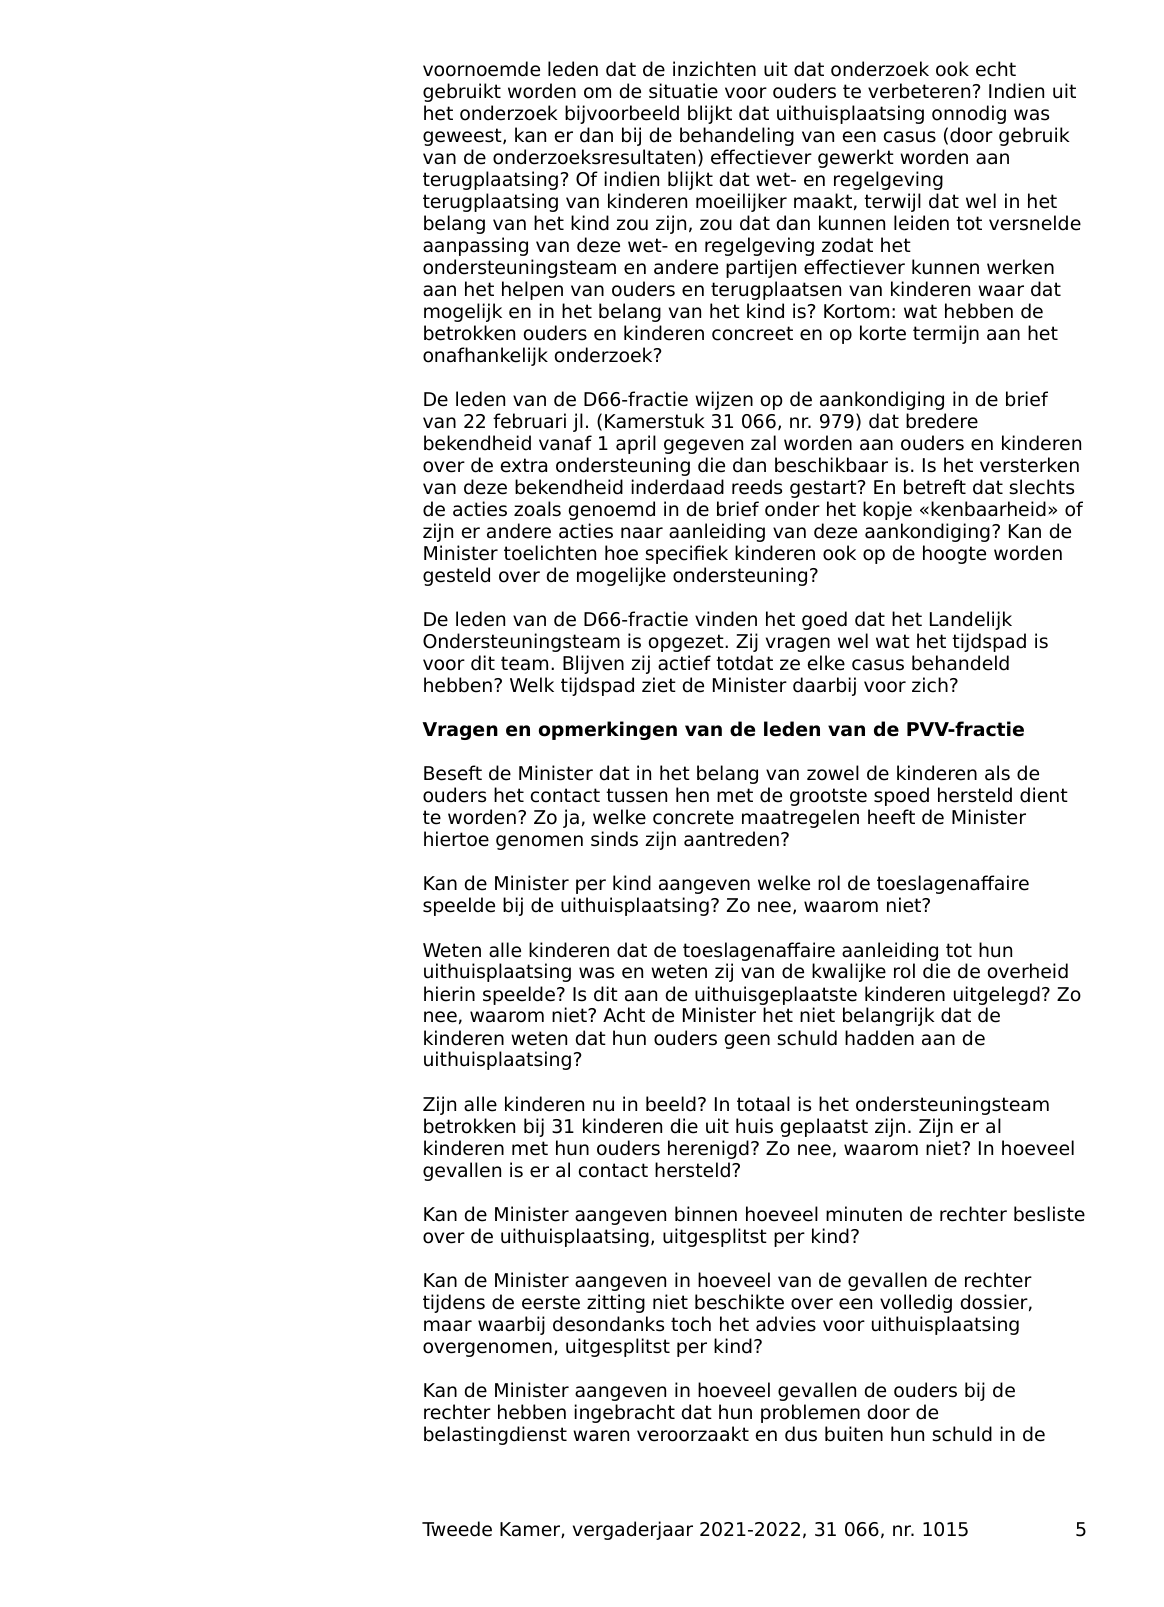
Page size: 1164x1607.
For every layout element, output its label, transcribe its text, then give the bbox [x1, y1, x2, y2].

text De leden van de D66-fractie wijzen op de aankondiging in de brief van 22 februari jl. (Kamerstuk 31 066, nr. 979) dat bredere bekendheid vanaf 1 april gegeven zal worden aan ouders en kinderen over de extra ondersteuning die dan beschikbaar is. Is het versterken van deze bekendheid inderdaad reeds gestart? En betreft dat slechts de acties zoals genoemd in de brief onder het kopje «kenbaarheid» of zijn er andere acties naar aanleiding van deze aankondiging? Kan de Minister toelichten hoe specifiek kinderen ook op de hoogte worden gesteld over de mogelijke ondersteuning? [422, 389, 1087, 587]
text Zijn alle kinderen nu in beeld? In totaal is het ondersteuningsteam betrokken bij 31 kinderen die uit huis geplaatst zijn. Zijn er al kinderen met hun ouders herenigd? Zo nee, waarom niet? In hoeveel gevallen is er al contact hersteld? [422, 1093, 1087, 1181]
text Kan de Minister aangeven in hoeveel van de gevallen de rechter tijdens de eerste zitting niet beschikte over een volledig dossier, maar waarbij desondanks toch het advies voor uithuisplaatsing overgenomen, uitgesplitst per kind? [422, 1270, 1087, 1358]
text De leden van de D66-fractie vinden het goed dat het Landelijk Ondersteuningsteam is opgezet. Zij vragen wel wat het tijdspad is voor dit team. Blijven zij actief totdat ze elke casus behandeld hebben? Welk tijdspad ziet de Minister daarbij voor zich? [422, 609, 1087, 697]
text Kan de Minister aangeven in hoeveel gevallen de ouders bij de rechter hebben ingebracht dat hun problemen door de belastingdienst waren veroorzaakt en dus buiten hun schuld in de [422, 1380, 1087, 1446]
subtitle Vragen en opmerkingen van de leden van de PVV-fractie [422, 719, 1087, 741]
text Weten alle kinderen dat de toeslagenaffaire aanleiding tot hun uithuisplaatsing was en weten zij van de kwalijke rol die de overheid hierin speelde? Is dit aan de uithuisgeplaatste kinderen uitgelegd? Zo nee, waarom niet? Acht de Minister het niet belangrijk dat de kinderen weten dat hun ouders geen schuld hadden aan de uithuisplaatsing? [422, 939, 1087, 1071]
text Kan de Minister per kind aangeven welke rol de toeslagenaffaire speelde bij de uithuisplaatsing? Zo nee, waarom niet? [422, 873, 1087, 917]
text voornoemde leden dat de inzichten uit dat onderzoek ook echt gebruikt worden om de situatie voor ouders te verbeteren? Indien uit het onderzoek bijvoorbeeld blijkt dat uithuisplaatsing onnodig was geweest, kan er dan bij de behandeling van een casus (door gebruik van de onderzoeksresultaten) effectiever gewerkt worden aan terugplaatsing? Of indien blijkt dat wet- en regelgeving terugplaatsing van kinderen moeilijker maakt, terwijl dat wel in het belang van het kind zou zijn, zou dat dan kunnen leiden tot versnelde aanpassing van deze wet- en regelgeving zodat het ondersteuningsteam en andere partijen effectiever kunnen werken aan het helpen van ouders en terugplaatsen van kinderen waar dat mogelijk en in het belang van het kind is? Kortom: wat hebben de betrokken ouders en kinderen concreet en op korte termijn aan het onafhankelijk onderzoek? [422, 59, 1087, 367]
text Beseft de Minister dat in het belang van zowel de kinderen als de ouders het contact tussen hen met de grootste spoed hersteld dient te worden? Zo ja, welke concrete maatregelen heeft de Minister hiertoe genomen sinds zijn aantreden? [422, 763, 1087, 851]
text Kan de Minister aangeven binnen hoeveel minuten de rechter besliste over de uithuisplaatsing, uitgesplitst per kind? [422, 1204, 1087, 1248]
